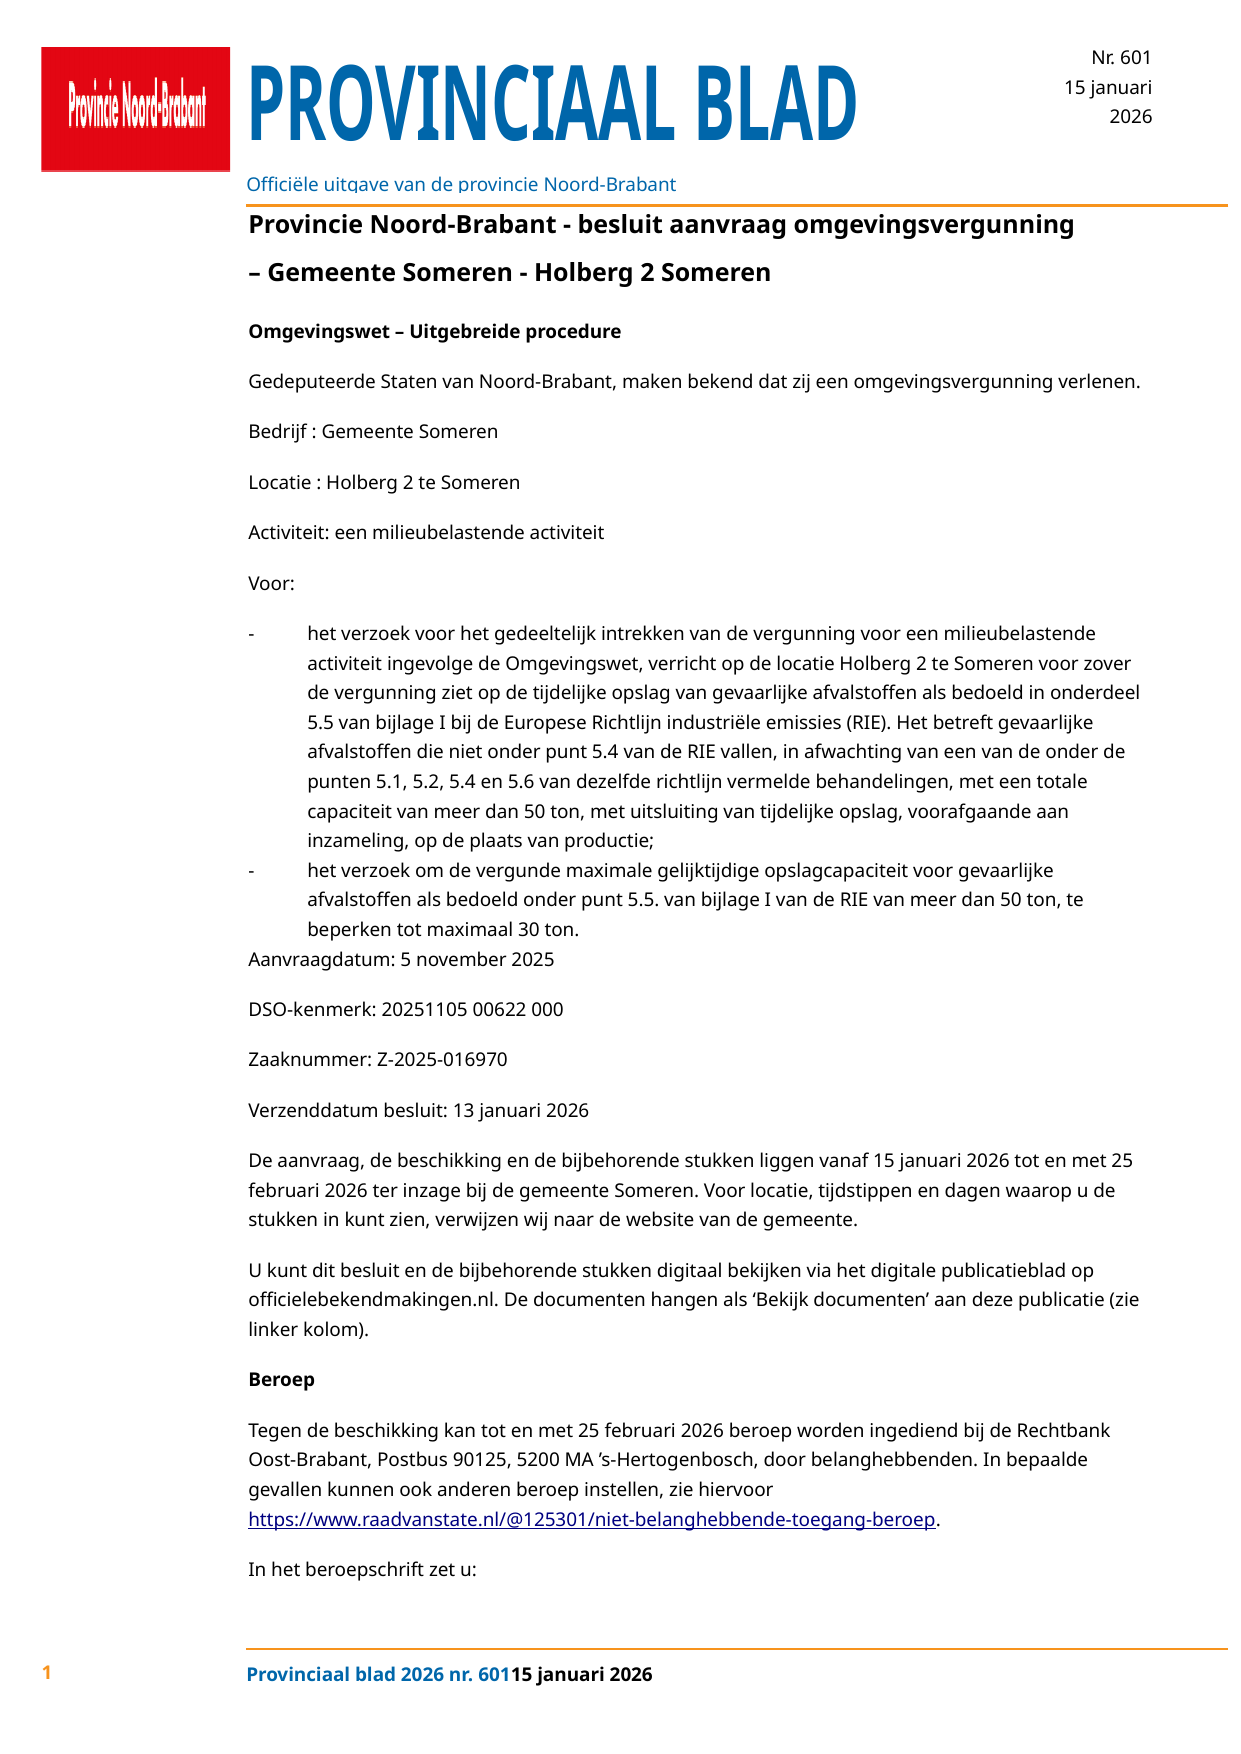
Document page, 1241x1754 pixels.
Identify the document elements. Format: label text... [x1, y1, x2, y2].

text Provincie Noord-Brabant - besluit aanvraag omgevingsvergunning – Gemeente Someren - Holberg 2 Someren [248, 207, 1152, 288]
text Tegen de beschikking kan tot en met 25 februari 2026 beroep worden ingediend bij de Rechtbank Oost-Brabant, Postbus 90125, 5200 MA ’s-Hertogenbosch, door belanghebbenden. In bepaalde gevallen kunnen ook anderen beroep instellen, zie hiervoor https://www.raadvanstate.nl/@125301/niet-belanghebbende-toegang-beroep. [248, 1417, 1152, 1532]
text Voor: [248, 570, 1152, 596]
text Locatie : Holberg 2 te Someren [248, 469, 1152, 495]
text Beroep [248, 1367, 1152, 1392]
text U kunt dit besluit en de bijbehorende stukken digitaal bekijken via het digitale publicatieblad op officielebekendmakingen.nl. De documenten hangen als ‘Bekijk documenten’ aan deze publicatie (zie linker kolom). [248, 1257, 1152, 1342]
text Zaaknummer: Z-2025-016970 [248, 1047, 1152, 1072]
text Aanvraagdatum: 5 november 2025 [248, 946, 1152, 972]
picture [41, 47, 231, 172]
text Verzenddatum besluit: 13 januari 2026 [248, 1097, 1152, 1123]
text DSO-kenmerk: 20251105 00622 000 [248, 996, 1152, 1022]
text De aanvraag, de beschikking en de bijbehorende stukken liggen vanaf 15 januari 2026 tot en met 25 februari 2026 ter inzage bij de gemeente Someren. Voor locatie, tijdstippen en dagen waarop u de stukken in kunt zien, verwijzen wij naar de website van de gemeente. [248, 1147, 1152, 1232]
text In het beroepschrift zet u: [248, 1556, 1152, 1582]
list het verzoek om de vergunde maximale gelijktijdige opslagcapaciteit voor gevaarlijke afvalstoffen als bedoeld onder punt 5.5. van bijlage I van de RIE van meer dan 50 ton, te beperken tot maximaal 30 ton. [248, 857, 1152, 942]
list het verzoek voor het gedeeltelijk intrekken van de vergunning voor een milieubelastende activiteit ingevolge de Omgevingswet, verricht op de locatie Holberg 2 te Someren voor zover de vergunning ziet op de tijdelijke opslag van gevaarlijke afvalstoffen als bedoeld in onderdeel 5.5 van bijlage I bij de Europese Richtlijn industriële emissies (RIE). Het betreft gevaarlijke afvalstoffen die niet onder punt 5.4 van de RIE vallen, in afwachting van een van de onder de punten 5.1, 5.2, 5.4 en 5.6 van dezelfde richtlijn vermelde behandelingen, met een totale capaciteit van meer dan 50 ton, met uitsluiting van tijdelijke opslag, voorafgaande aan inzameling, op de plaats van productie; [248, 620, 1152, 853]
text Bedrijf : Gemeente Someren [248, 419, 1152, 444]
text Omgevingswet – Uitgebreide procedure [248, 318, 1152, 344]
text Gedeputeerde Staten van Noord-Brabant, maken bekend dat zij een omgevingsvergunning verlenen. [248, 368, 1152, 394]
text Activiteit: een milieubelastende activiteit [248, 519, 1152, 545]
